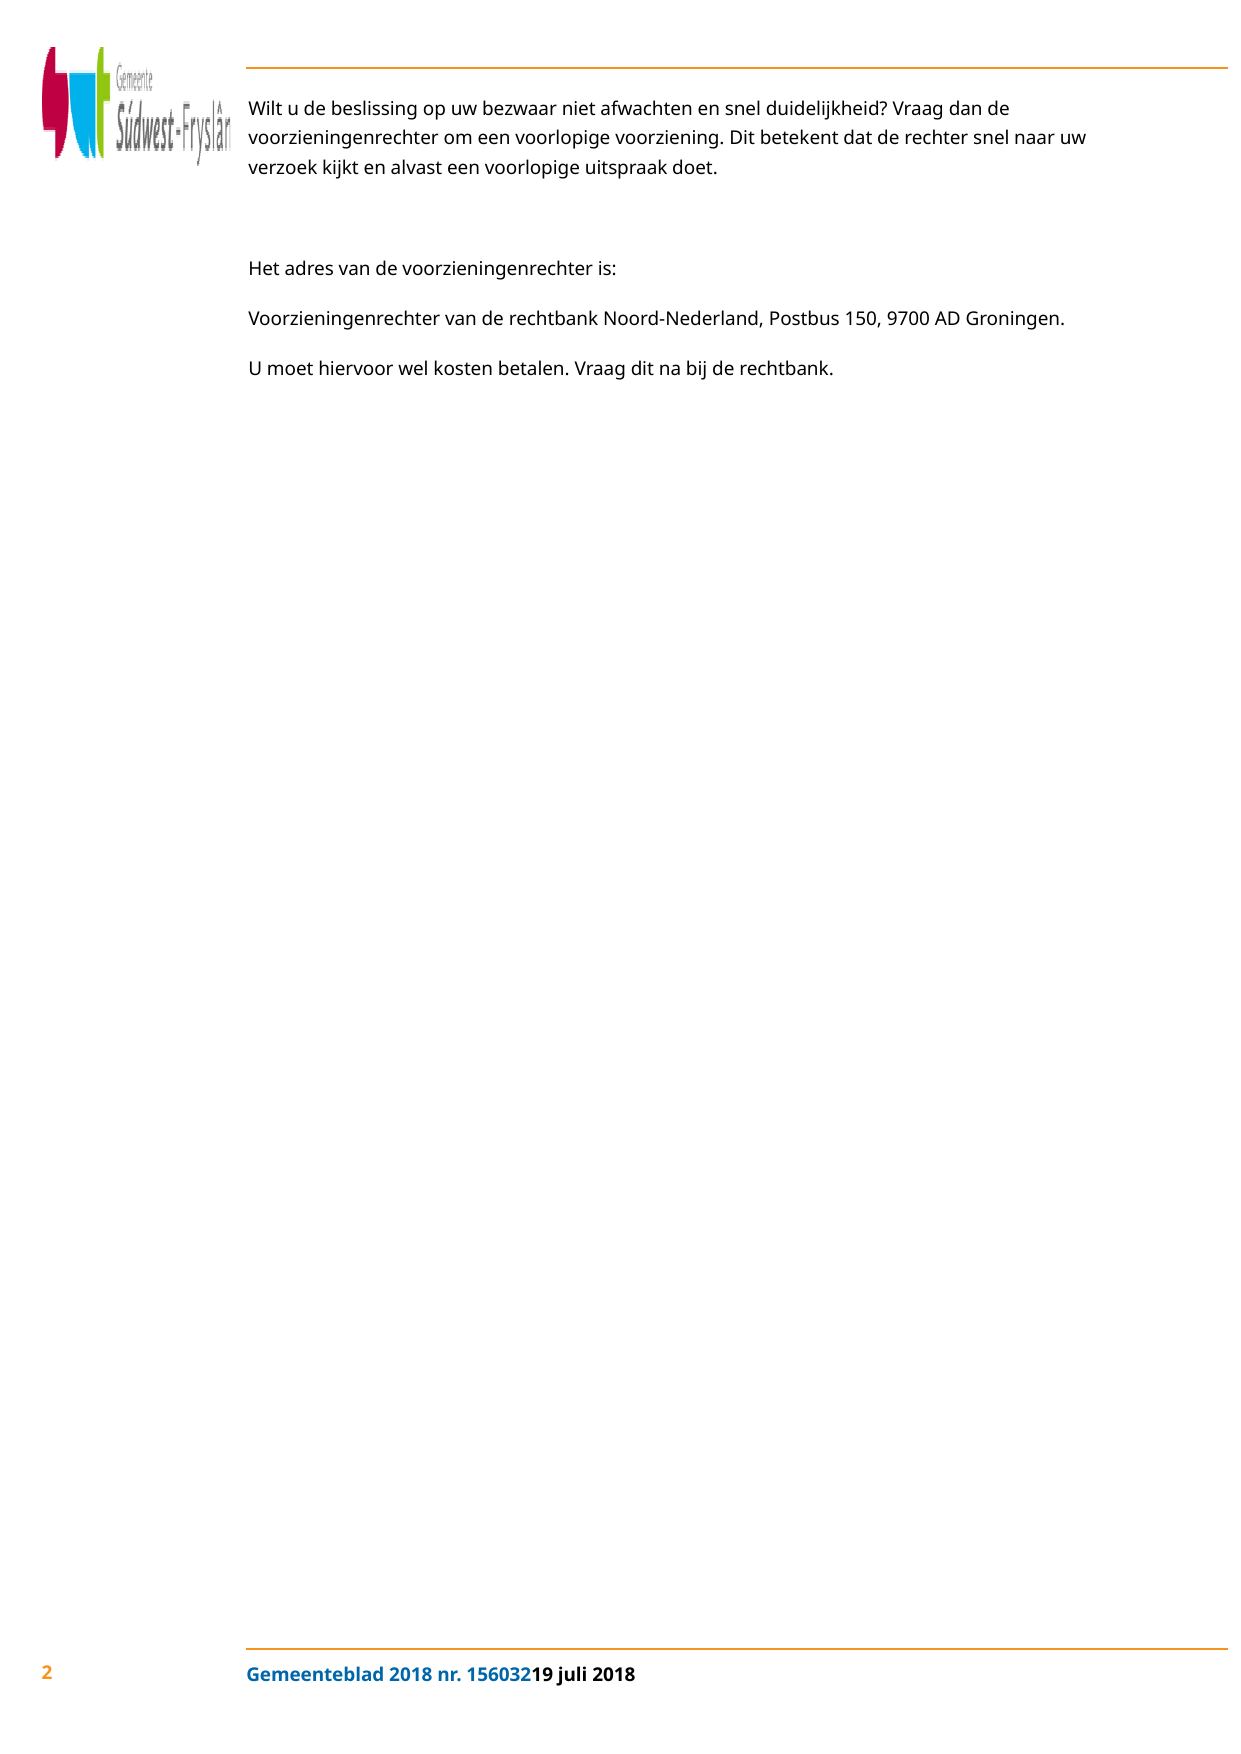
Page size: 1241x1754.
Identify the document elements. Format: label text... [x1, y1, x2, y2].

picture [41, 47, 231, 172]
text Voorzieningenrechter van de rechtbank Noord-Nederland, Postbus 150, 9700 AD Groningen. [248, 305, 1152, 331]
text U moet hiervoor wel kosten betalen. Vraag dit na bij de rechtbank. [248, 356, 1152, 381]
text Wilt u de beslissing op uw bezwaar niet afwachten en snel duidelijkheid? Vraag dan de voorzieningenrechter om een voorlopige voorziening. Dit betekent dat de rechter snel naar uw verzoek kijkt en alvast een voorlopige uitspraak doet. [248, 95, 1152, 180]
text Het adres van de voorzieningenrechter is: [248, 255, 1152, 281]
